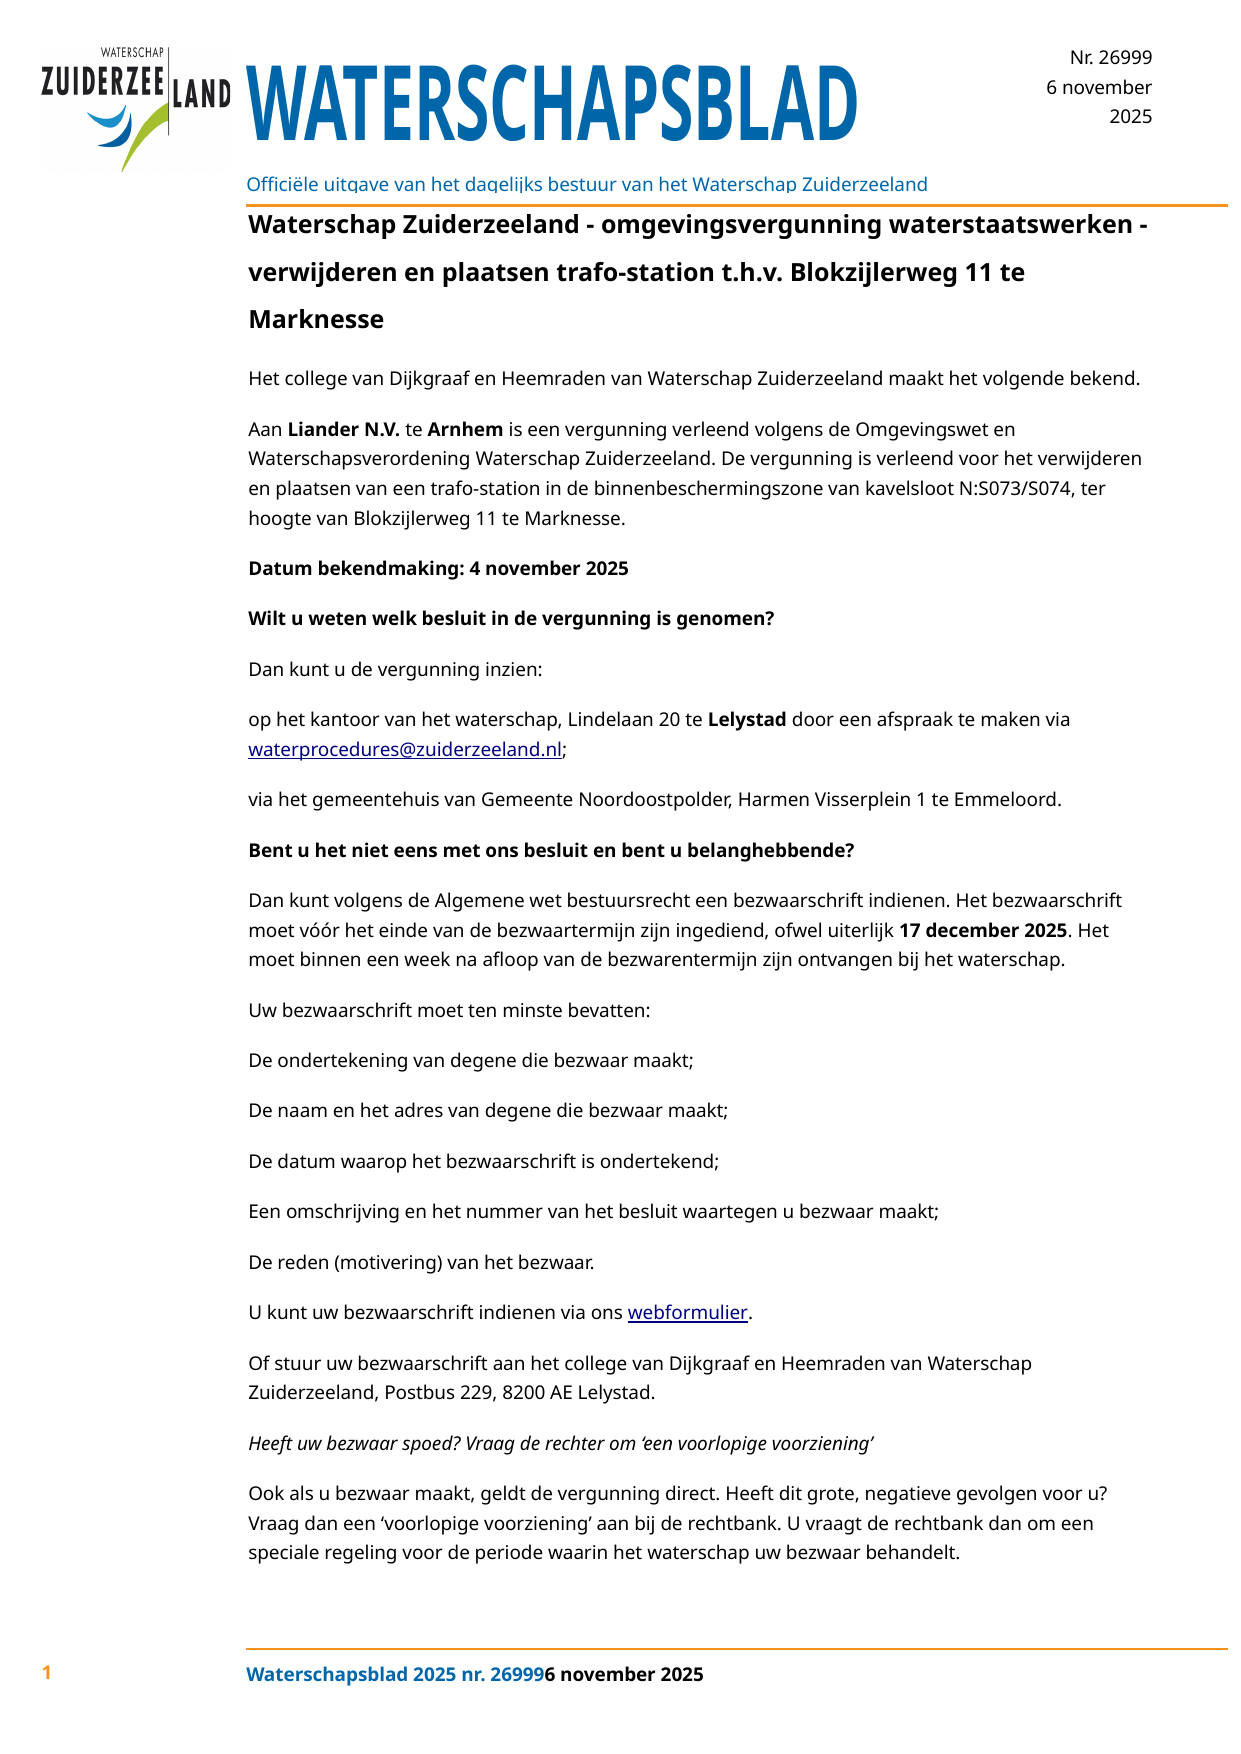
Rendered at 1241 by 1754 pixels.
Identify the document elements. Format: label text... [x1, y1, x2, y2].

text Dan kunt u de vergunning inzien: [248, 656, 1152, 682]
text Dan kunt volgens de Algemene wet bestuursrecht een bezwaarschrift indienen. Het bezwaarschrift moet vóór het einde van de bezwaartermijn zijn ingediend, ofwel uiterlijk 17 december 2025. Het moet binnen een week na afloop van de bezwarentermijn zijn ontvangen bij het waterschap. [248, 887, 1152, 972]
picture [41, 47, 231, 172]
text Waterschap Zuiderzeeland - omgevingsvergunning waterstaatswerken - verwijderen en plaatsen trafo-station t.h.v. Blokzijlerweg 11 te Marknesse [248, 207, 1152, 336]
text Of stuur uw bezwaarschrift aan het college van Dijkgraaf en Heemraden van Waterschap Zuiderzeeland, Postbus 229, 8200 AE Lelystad. [248, 1350, 1152, 1405]
text Aan Liander N.V. te Arnhem is een vergunning verleend volgens de Omgevingswet en Waterschapsverordening Waterschap Zuiderzeeland. De vergunning is verleend voor het verwijderen en plaatsen van een trafo-station in de binnenbeschermingszone van kavelsloot N:S073/S074, ter hoogte van Blokzijlerweg 11 te Marknesse. [248, 416, 1152, 530]
text De datum waarop het bezwaarschrift is ondertekend; [248, 1148, 1152, 1174]
text Ook als u bezwaar maakt, geldt de vergunning direct. Heeft dit grote, negatieve gevolgen voor u? Vraag dan een ‘voorlopige voorziening’ aan bij de rechtbank. U vraagt de rechtbank dan om een speciale regeling voor de periode waarin het waterschap uw bezwaar behandelt. [248, 1480, 1152, 1565]
text op het kantoor van het waterschap, Lindelaan 20 te Lelystad door een afspraak te maken via waterprocedures@zuiderzeeland.nl; [248, 706, 1152, 762]
text Een omschrijving en het nummer van het besluit waartegen u bezwaar maakt; [248, 1198, 1152, 1224]
text De naam en het adres van degene die bezwaar maakt; [248, 1098, 1152, 1123]
text via het gemeentehuis van Gemeente Noordoostpolder, Harmen Visserplein 1 te Emmeloord. [248, 786, 1152, 812]
text U kunt uw bezwaarschrift indienen via ons webformulier. [248, 1299, 1152, 1325]
text De reden (motivering) van het bezwaar. [248, 1249, 1152, 1274]
text De ondertekening van degene die bezwaar maakt; [248, 1047, 1152, 1073]
text Het college van Dijkgraaf en Heemraden van Waterschap Zuiderzeeland maakt het volgende bekend. [248, 366, 1152, 391]
text Wilt u weten welk besluit in de vergunning is genomen? [248, 606, 1152, 631]
text Heeft uw bezwaar spoed? Vraag de rechter om ‘een voorlopige voorziening’ [248, 1430, 1152, 1455]
text Uw bezwaarschrift moet ten minste bevatten: [248, 997, 1152, 1022]
text Datum bekendmaking: 4 november 2025 [248, 555, 1152, 581]
text Bent u het niet eens met ons besluit en bent u belanghebbende? [248, 837, 1152, 862]
